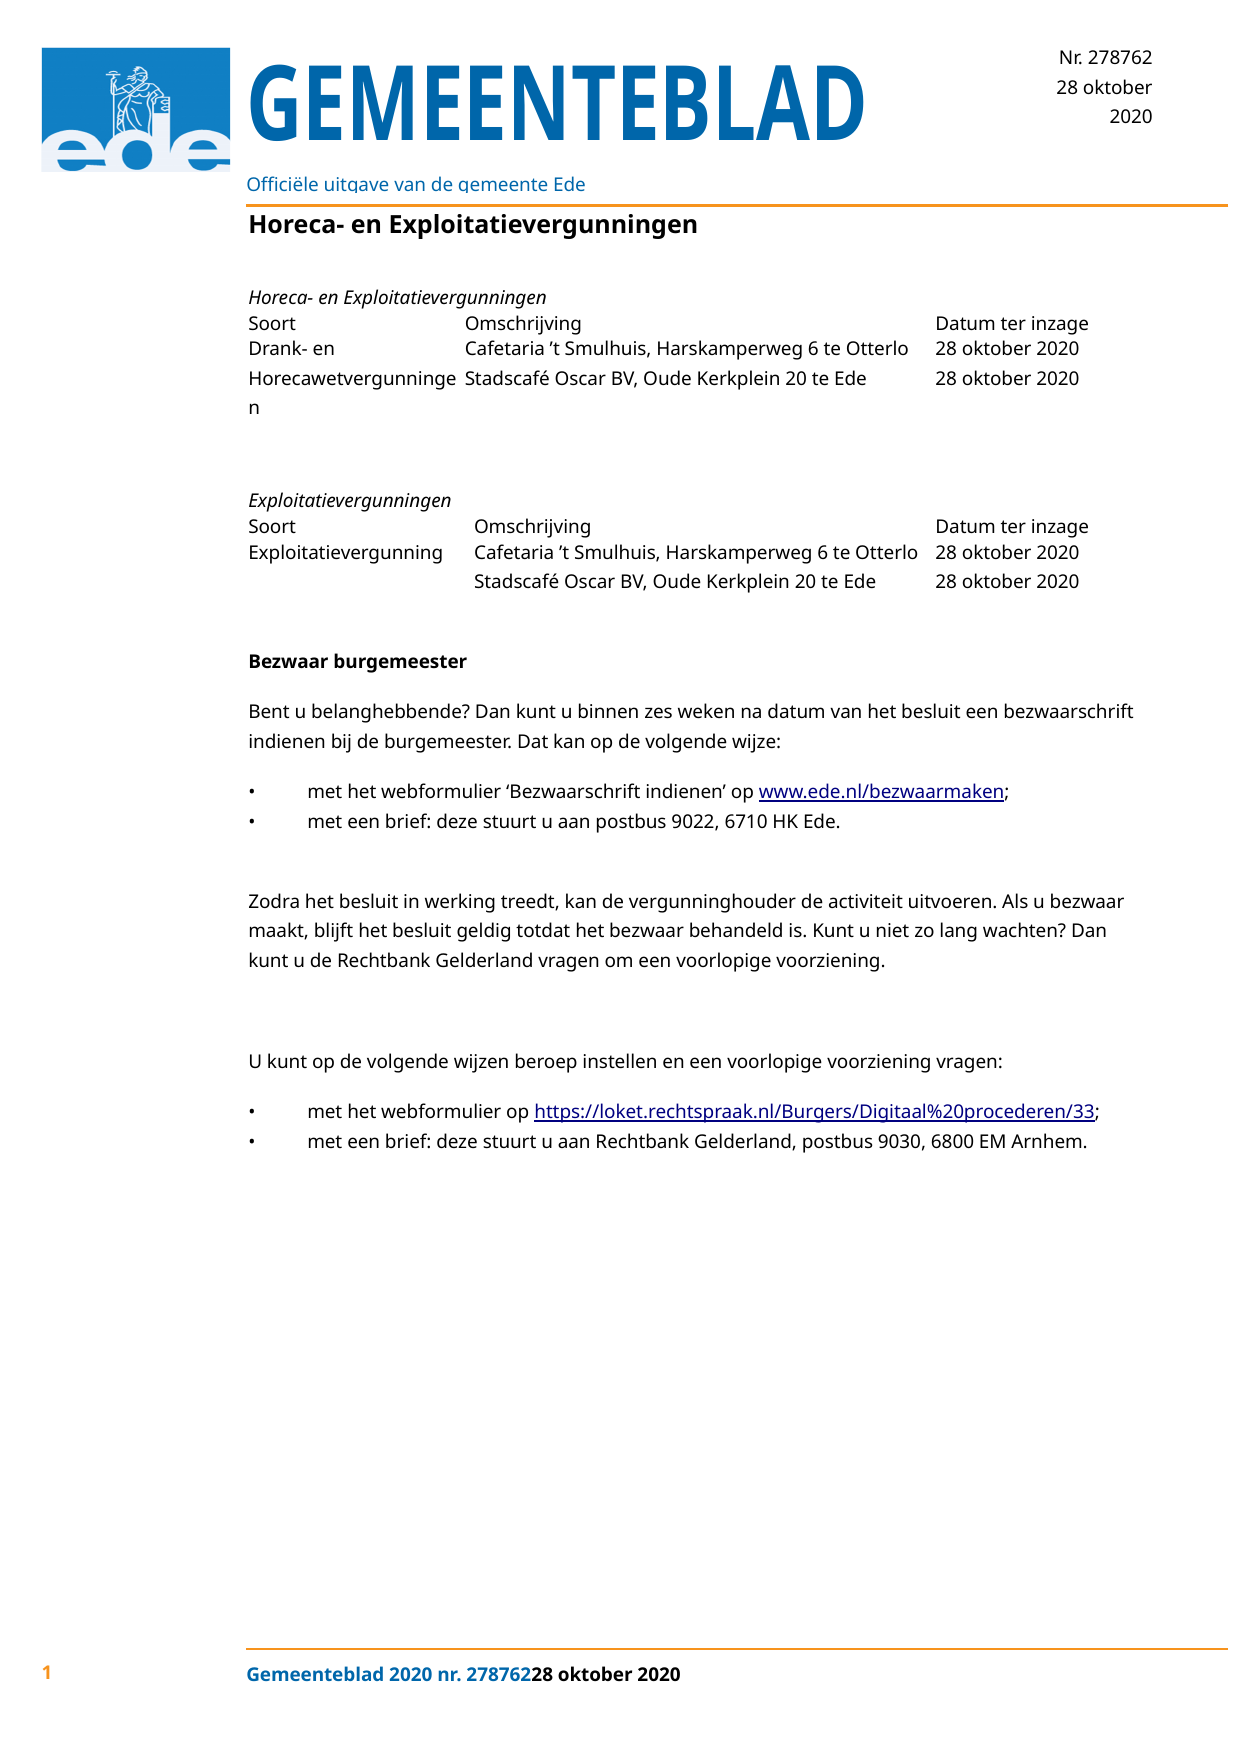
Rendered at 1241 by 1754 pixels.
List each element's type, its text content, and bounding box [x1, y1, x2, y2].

list met een brief: deze stuurt u aan postbus 9022, 6710 HK Ede. [248, 808, 1152, 834]
text Bent u belanghebbende? Dan kunt u binnen zes weken na datum van het besluit een bezwaarschrift indienen bij de burgemeester. Dat kan op de volgende wijze: [248, 698, 1152, 754]
text Bezwaar burgemeester [248, 648, 1152, 674]
table_cell 28 oktober 2020 28 oktober 2020 [935, 335, 1152, 420]
table_cell Exploitatievergunning [248, 539, 474, 594]
text U kunt op de volgende wijzen beroep instellen en een voorlopige voorziening vragen: [248, 1048, 1152, 1074]
table_header Omschrijving [474, 513, 935, 539]
table_cell Drank- en Horecawetvergunningen [248, 335, 464, 420]
table_header Omschrijving [465, 310, 935, 335]
table_cell 28 oktober 2020 28 oktober 2020 [935, 539, 1152, 594]
text Exploitatievergunningen [248, 487, 1152, 513]
table_header Datum ter inzage [935, 310, 1152, 335]
table_header Soort [248, 513, 474, 539]
table_header Soort [248, 310, 464, 335]
picture [41, 47, 231, 172]
list met het webformulier op https://loket.rechtspraak.nl/Burgers/Digitaal%20procederen/33; [248, 1098, 1152, 1124]
table_cell Cafetaria ’t Smulhuis, Harskamperweg 6 te Otterlo Stadscafé Oscar BV, Oude Kerkplein 20 te Ede [474, 539, 935, 594]
list met het webformulier ‘Bezwaarschrift indienen’ op www.ede.nl/bezwaarmaken; [248, 778, 1152, 804]
table_header Datum ter inzage [935, 513, 1152, 539]
text Horeca- en Exploitatievergunningen [248, 207, 1152, 241]
text Horeca- en Exploitatievergunningen [248, 284, 1152, 309]
list met een brief: deze stuurt u aan Rechtbank Gelderland, postbus 9030, 6800 EM Arnhem. [248, 1128, 1152, 1154]
text Zodra het besluit in werking treedt, kan de vergunninghouder de activiteit uitvoeren. Als u bezwaar maakt, blijft het besluit geldig totdat het bezwaar behandeld is. Kunt u niet zo lang wachten? Dan kunt u de Rechtbank Gelderland vragen om een voorlopige voorziening. [248, 888, 1152, 973]
table_cell Cafetaria ’t Smulhuis, Harskamperweg 6 te Otterlo Stadscafé Oscar BV, Oude Kerkplein 20 te Ede [465, 335, 935, 420]
